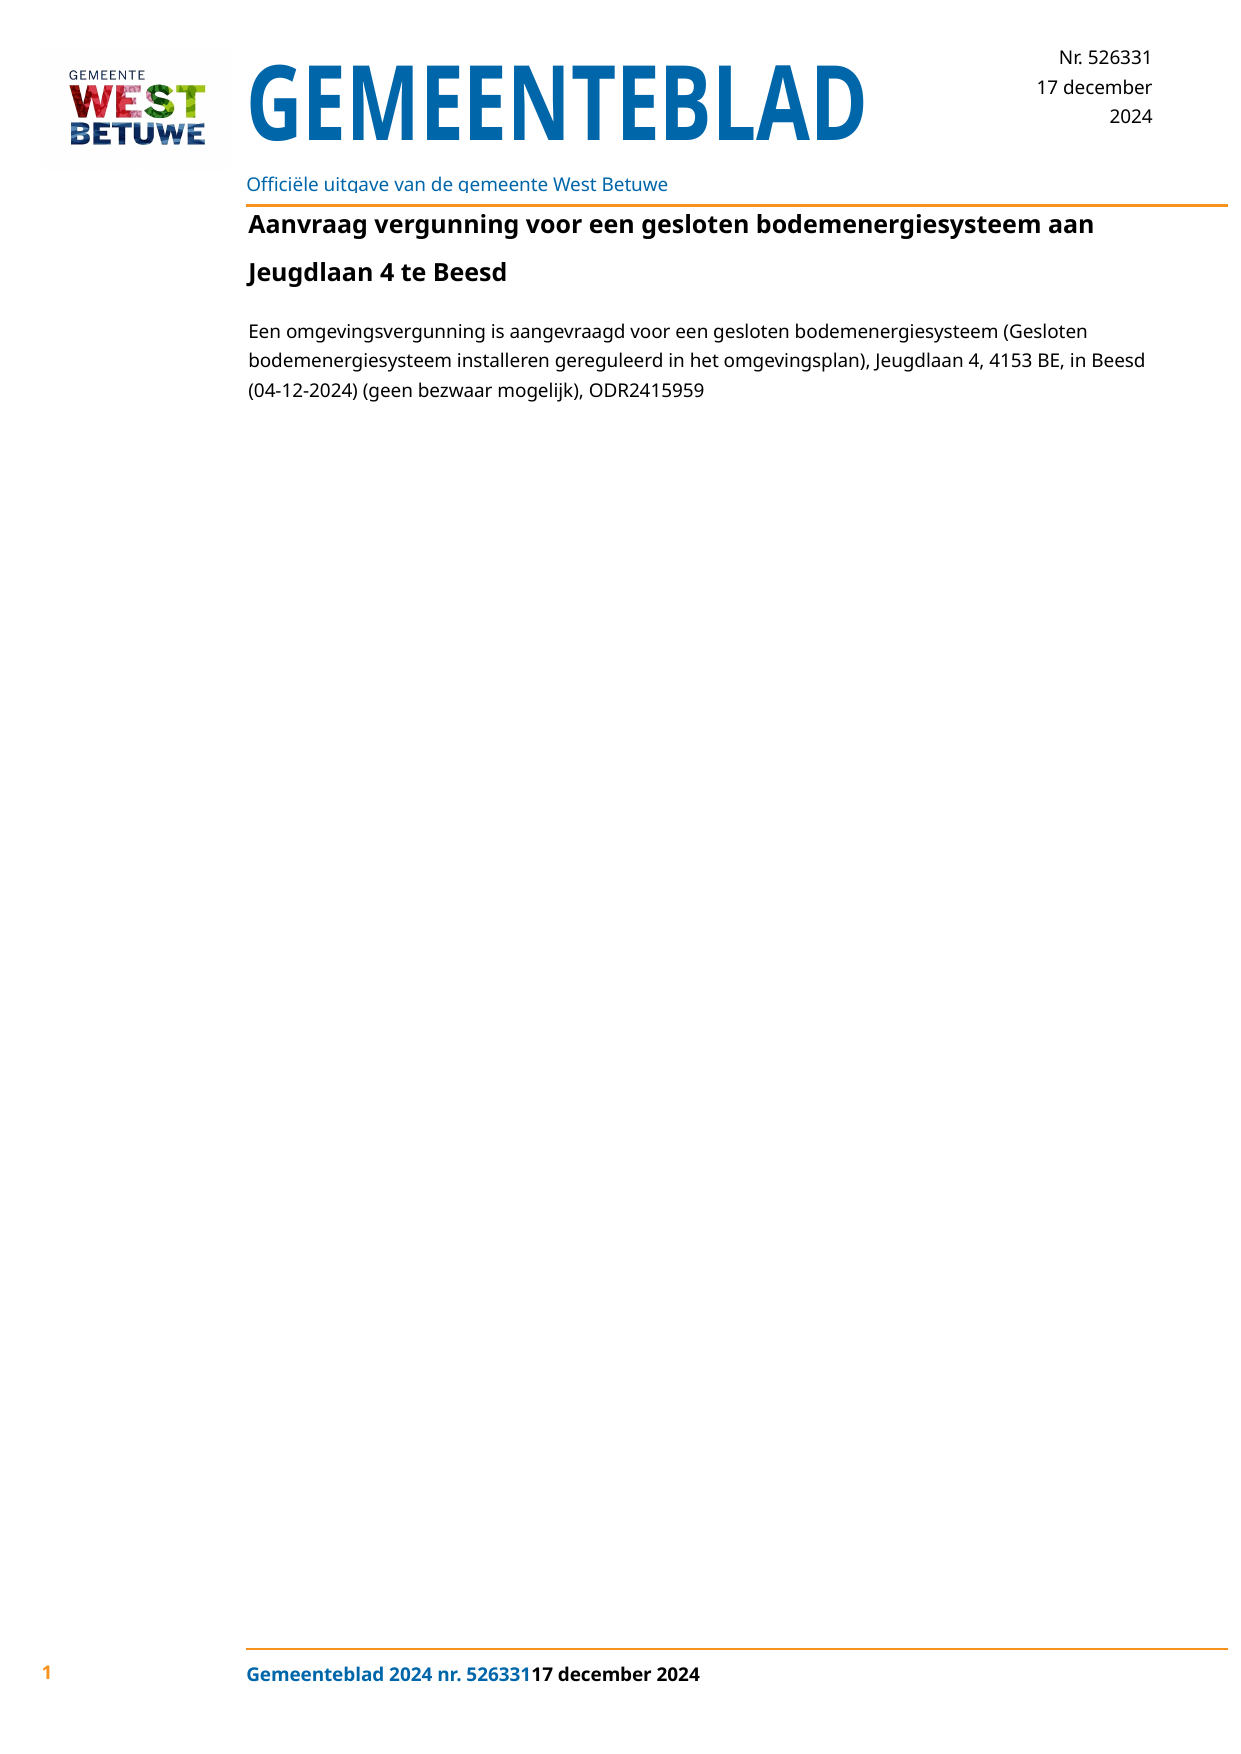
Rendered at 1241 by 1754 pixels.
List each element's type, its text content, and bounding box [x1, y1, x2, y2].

picture [41, 47, 231, 172]
text Aanvraag vergunning voor een gesloten bodemenergiesysteem aan Jeugdlaan 4 te Beesd [248, 207, 1152, 288]
text Een omgevingsvergunning is aangevraagd voor een gesloten bodemenergiesysteem (Gesloten bodemenergiesysteem installeren gereguleerd in het omgevingsplan), Jeugdlaan 4, 4153 BE, in Beesd (04-12-2024) (geen bezwaar mogelijk), ODR2415959 [248, 318, 1152, 403]
